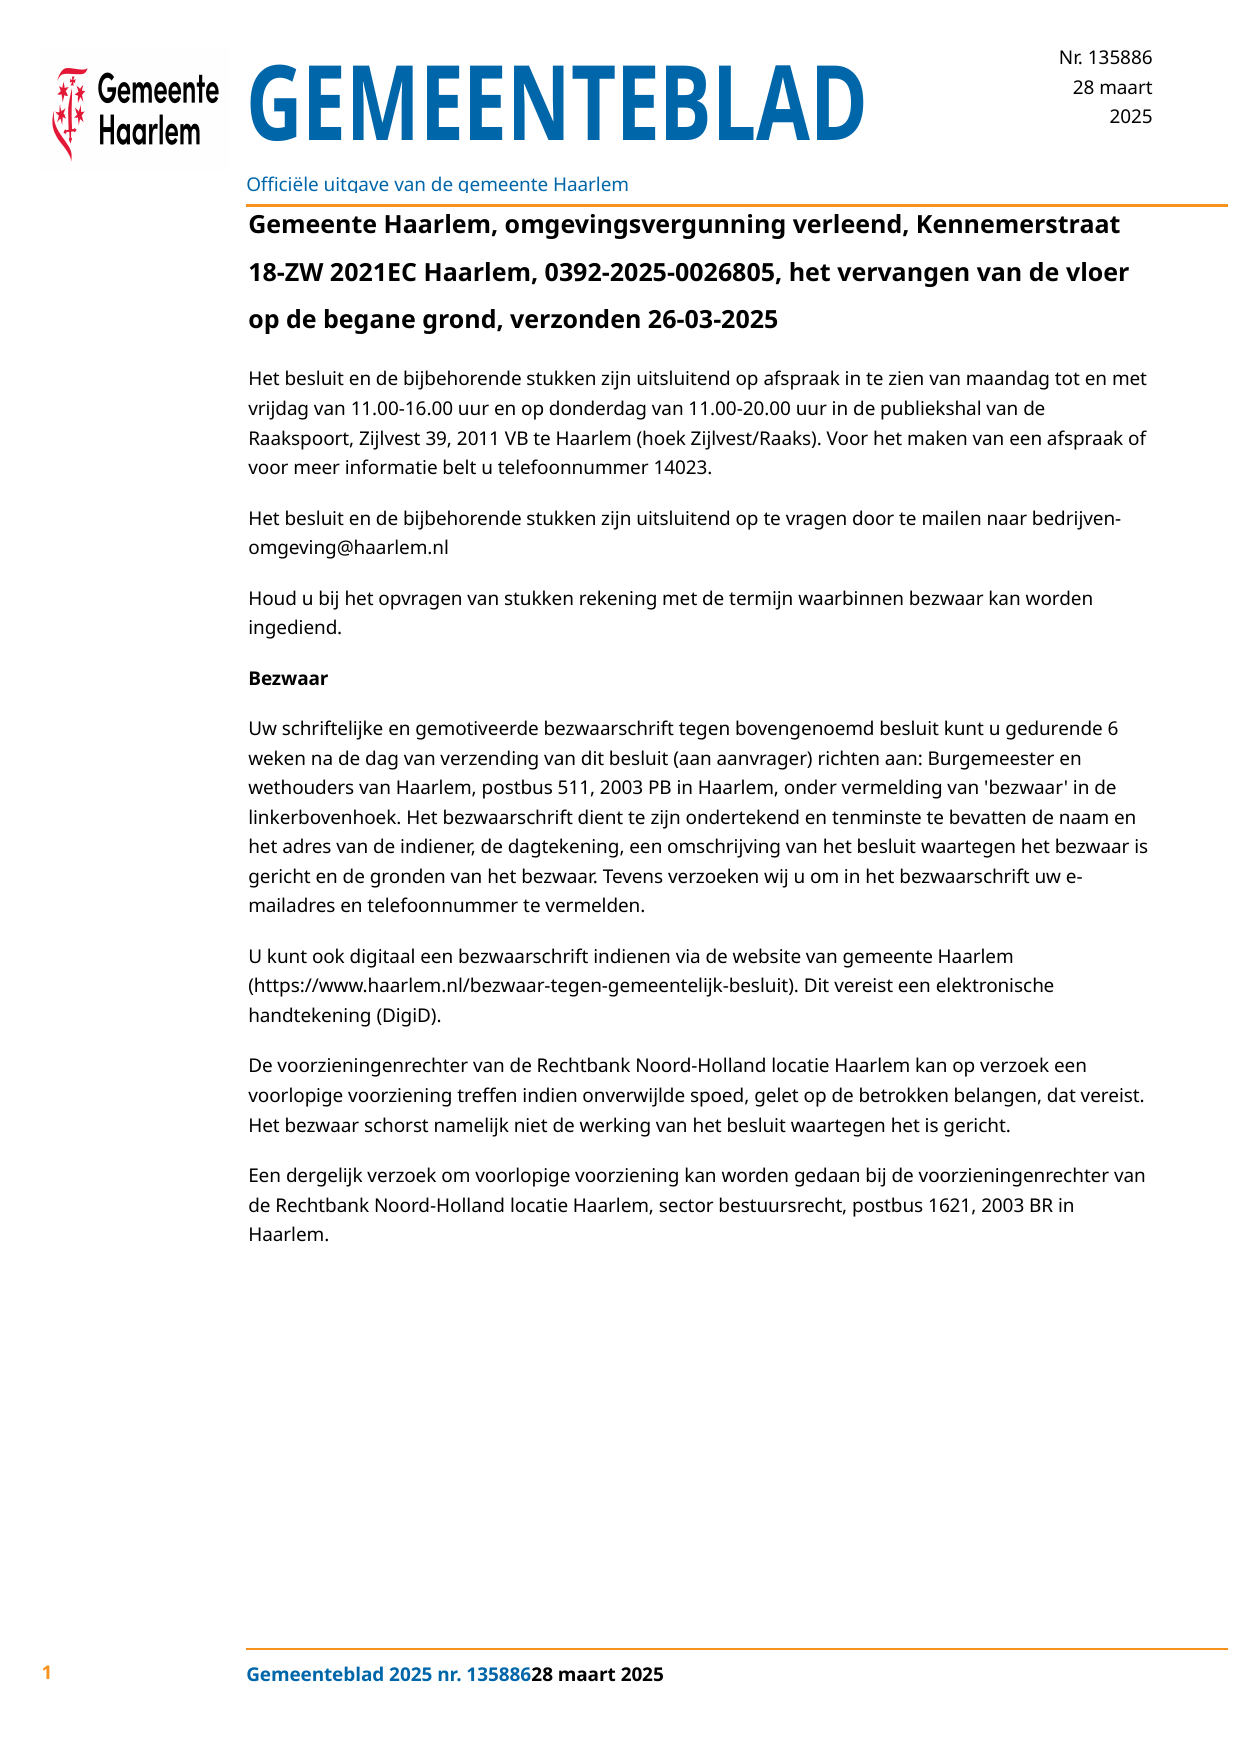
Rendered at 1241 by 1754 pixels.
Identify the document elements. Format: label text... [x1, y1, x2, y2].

text Het besluit en de bijbehorende stukken zijn uitsluitend op afspraak in te zien van maandag tot en met vrijdag van 11.00-16.00 uur en op donderdag van 11.00-20.00 uur in de publiekshal van de Raakspoort, Zijlvest 39, 2011 VB te Haarlem (hoek Zijlvest/Raaks). Voor het maken van een afspraak of voor meer informatie belt u telefoonnummer 14023. [248, 366, 1152, 480]
picture [41, 47, 231, 172]
text U kunt ook digitaal een bezwaarschrift indienen via de website van gemeente Haarlem (https://www.haarlem.nl/bezwaar-tegen-gemeentelijk-besluit). Dit vereist een elektronische handtekening (DigiD). [248, 943, 1152, 1028]
text Bezwaar [248, 665, 1152, 690]
text Houd u bij het opvragen van stukken rekening met de termijn waarbinnen bezwaar kan worden ingediend. [248, 585, 1152, 640]
text Gemeente Haarlem, omgevingsvergunning verleend, Kennemerstraat 18-ZW 2021EC Haarlem, 0392-2025-0026805, het vervangen van de vloer op de begane grond, verzonden 26-03-2025 [248, 207, 1152, 336]
text De voorzieningenrechter van de Rechtbank Noord-Holland locatie Haarlem kan op verzoek een voorlopige voorziening treffen indien onverwijlde spoed, gelet op de betrokken belangen, dat vereist. Het bezwaar schorst namelijk niet de werking van het besluit waartegen het is gericht. [248, 1053, 1152, 1137]
text Uw schriftelijke en gemotiveerde bezwaarschrift tegen bovengenoemd besluit kunt u gedurende 6 weken na de dag van verzending van dit besluit (aan aanvrager) richten aan: Burgemeester en wethouders van Haarlem, postbus 511, 2003 PB in Haarlem, onder vermelding van 'bezwaar' in de linkerbovenhoek. Het bezwaarschrift dient te zijn ondertekend en tenminste te bevatten de naam en het adres van de indiener, de dagtekening, een omschrijving van het besluit waartegen het bezwaar is gericht en de gronden van het bezwaar. Tevens verzoeken wij u om in het bezwaarschrift uw e-mailadres en telefoonnummer te vermelden. [248, 715, 1152, 918]
text Het besluit en de bijbehorende stukken zijn uitsluitend op te vragen door te mailen naar bedrijven-omgeving@haarlem.nl [248, 505, 1152, 560]
text Een dergelijk verzoek om voorlopige voorziening kan worden gedaan bij de voorzieningenrechter van de Rechtbank Noord-Holland locatie Haarlem, sector bestuursrecht, postbus 1621, 2003 BR in Haarlem. [248, 1162, 1152, 1247]
